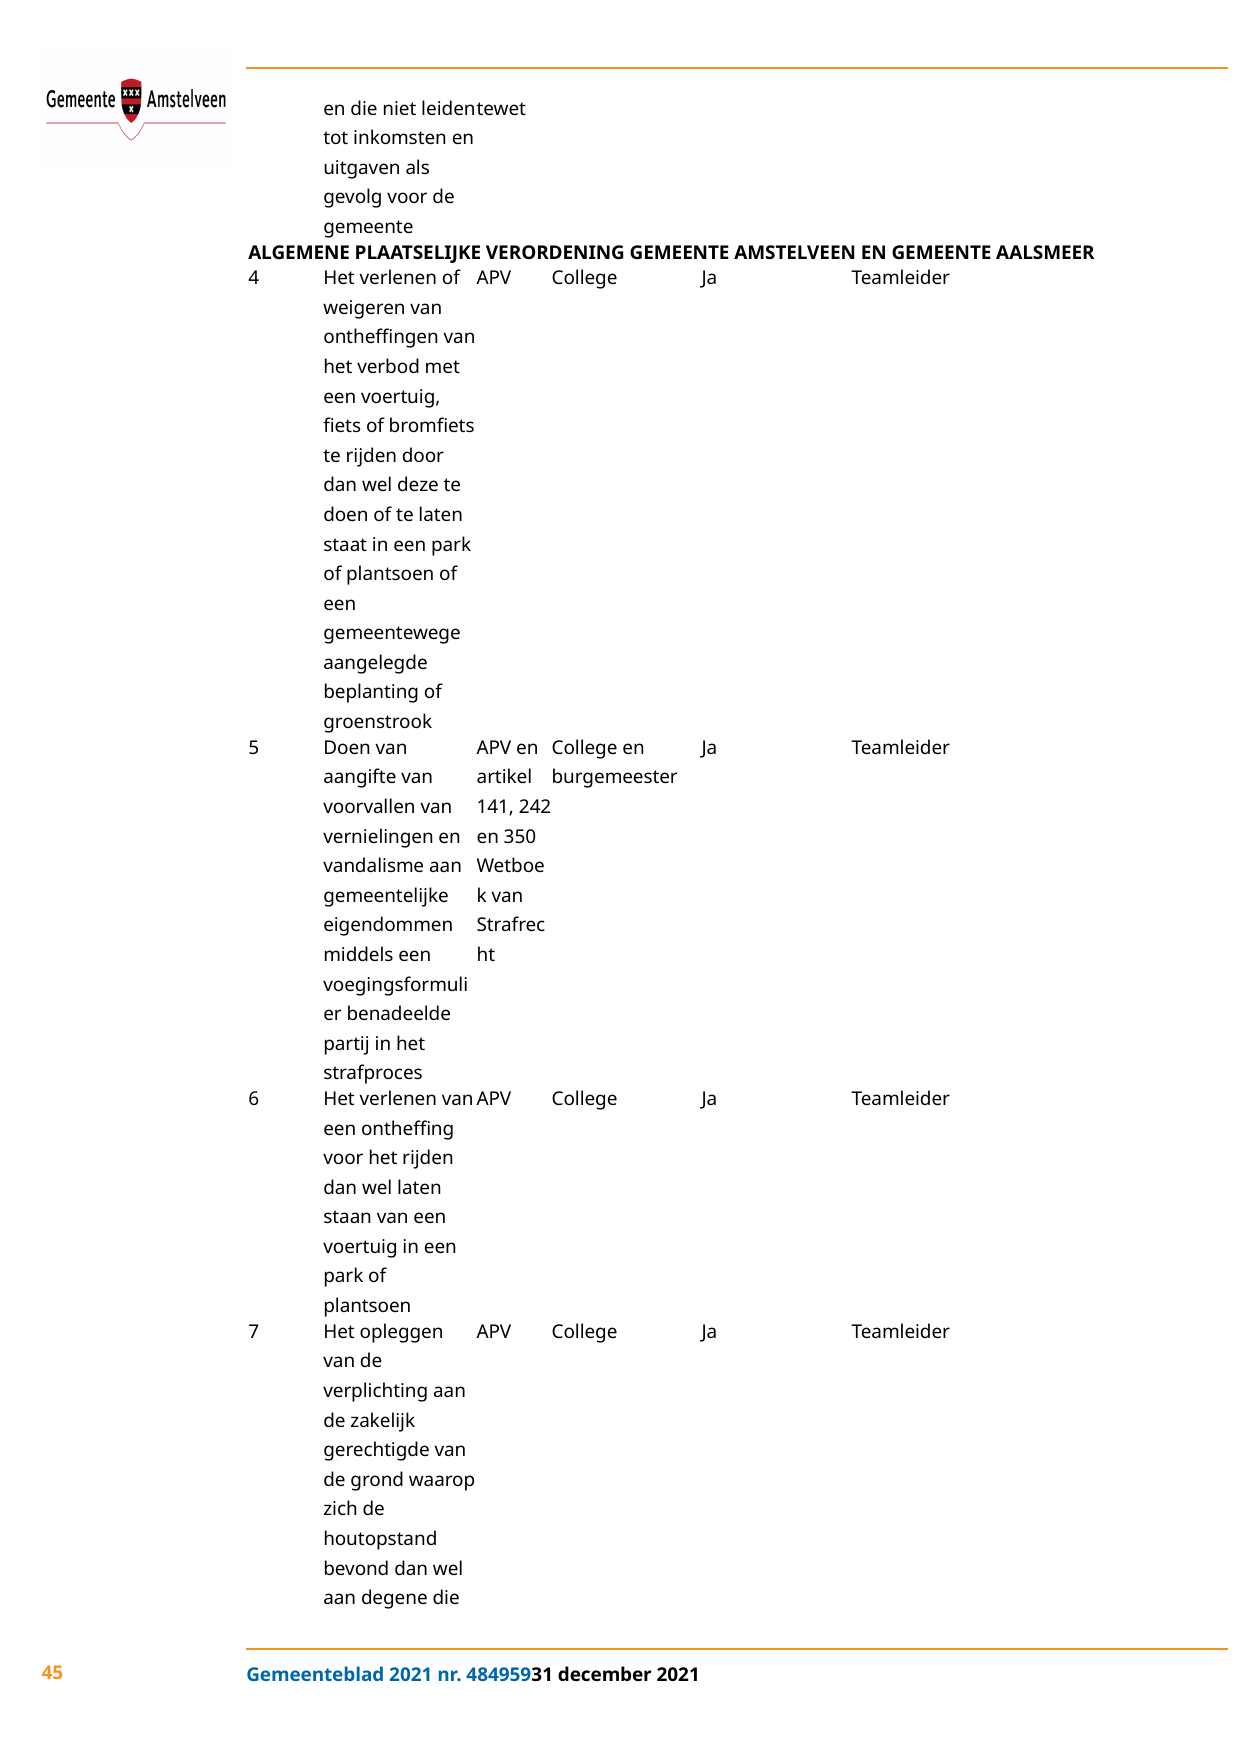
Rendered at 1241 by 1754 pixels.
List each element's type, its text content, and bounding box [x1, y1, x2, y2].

table_cell Het opleggen van de verplichting aan de zakelijk gerechtigde van de grond waarop zich de houtopstand bevond dan wel aan degene die [323, 1318, 476, 1610]
table_cell Het verlenen van een ontheffing voor het rijden dan wel laten staan van een voertuig in een park of plantsoen [323, 1085, 476, 1318]
table_cell APV [476, 1085, 551, 1318]
picture [41, 47, 231, 172]
table_cell College [551, 1085, 701, 1318]
table_cell tewet [476, 95, 551, 239]
table_cell [248, 95, 323, 239]
table_cell Teamleider [851, 1318, 1076, 1610]
table_cell 4 [248, 265, 323, 734]
table_cell College [551, 1318, 701, 1610]
table_cell Ja [701, 1318, 851, 1610]
table_cell [701, 95, 851, 239]
table_cell Teamleider [851, 734, 1076, 1085]
table_cell en die niet leiden tot inkomsten en uitgaven als gevolg voor de gemeente [323, 95, 476, 239]
table_cell College en burgemeester [551, 734, 701, 1085]
table_cell APV [476, 265, 551, 734]
table_cell [851, 95, 1076, 239]
table_cell College [551, 265, 701, 734]
table_cell ALGEMENE PLAATSELIJKE VERORDENING GEMEENTE AMSTELVEEN EN GEMEENTE AALSMEER [248, 239, 1152, 264]
table_cell 6 [248, 1085, 323, 1318]
table_cell APV [476, 1318, 551, 1610]
table_cell [551, 95, 701, 239]
table_cell [1076, 1085, 1152, 1318]
table_cell 5 [248, 734, 323, 1085]
table_cell 7 [248, 1318, 323, 1610]
table_cell Teamleider [851, 1085, 1076, 1318]
table_cell Ja [701, 1085, 851, 1318]
table_cell [1076, 265, 1152, 734]
table_cell Ja [701, 734, 851, 1085]
table_cell Het verlenen of weigeren van ontheffingen van het verbod met een voertuig, fiets of bromfiets te rijden door dan wel deze te doen of te laten staat in een park of plantsoen of een gemeentewege aangelegde beplanting of groenstrook [323, 265, 476, 734]
table_cell [1076, 95, 1152, 239]
table_cell [1076, 1318, 1152, 1610]
table_cell [1076, 734, 1152, 1085]
table_cell Teamleider [851, 265, 1076, 734]
table_cell Doen van aangifte van voorvallen van vernielingen en vandalisme aan gemeentelijke eigendommen middels een voegingsformulier benadeelde partij in het strafproces [323, 734, 476, 1085]
table_cell APV en artikel 141, 242 en 350 Wetboek van Strafrecht [476, 734, 551, 1085]
table_cell Ja [701, 265, 851, 734]
